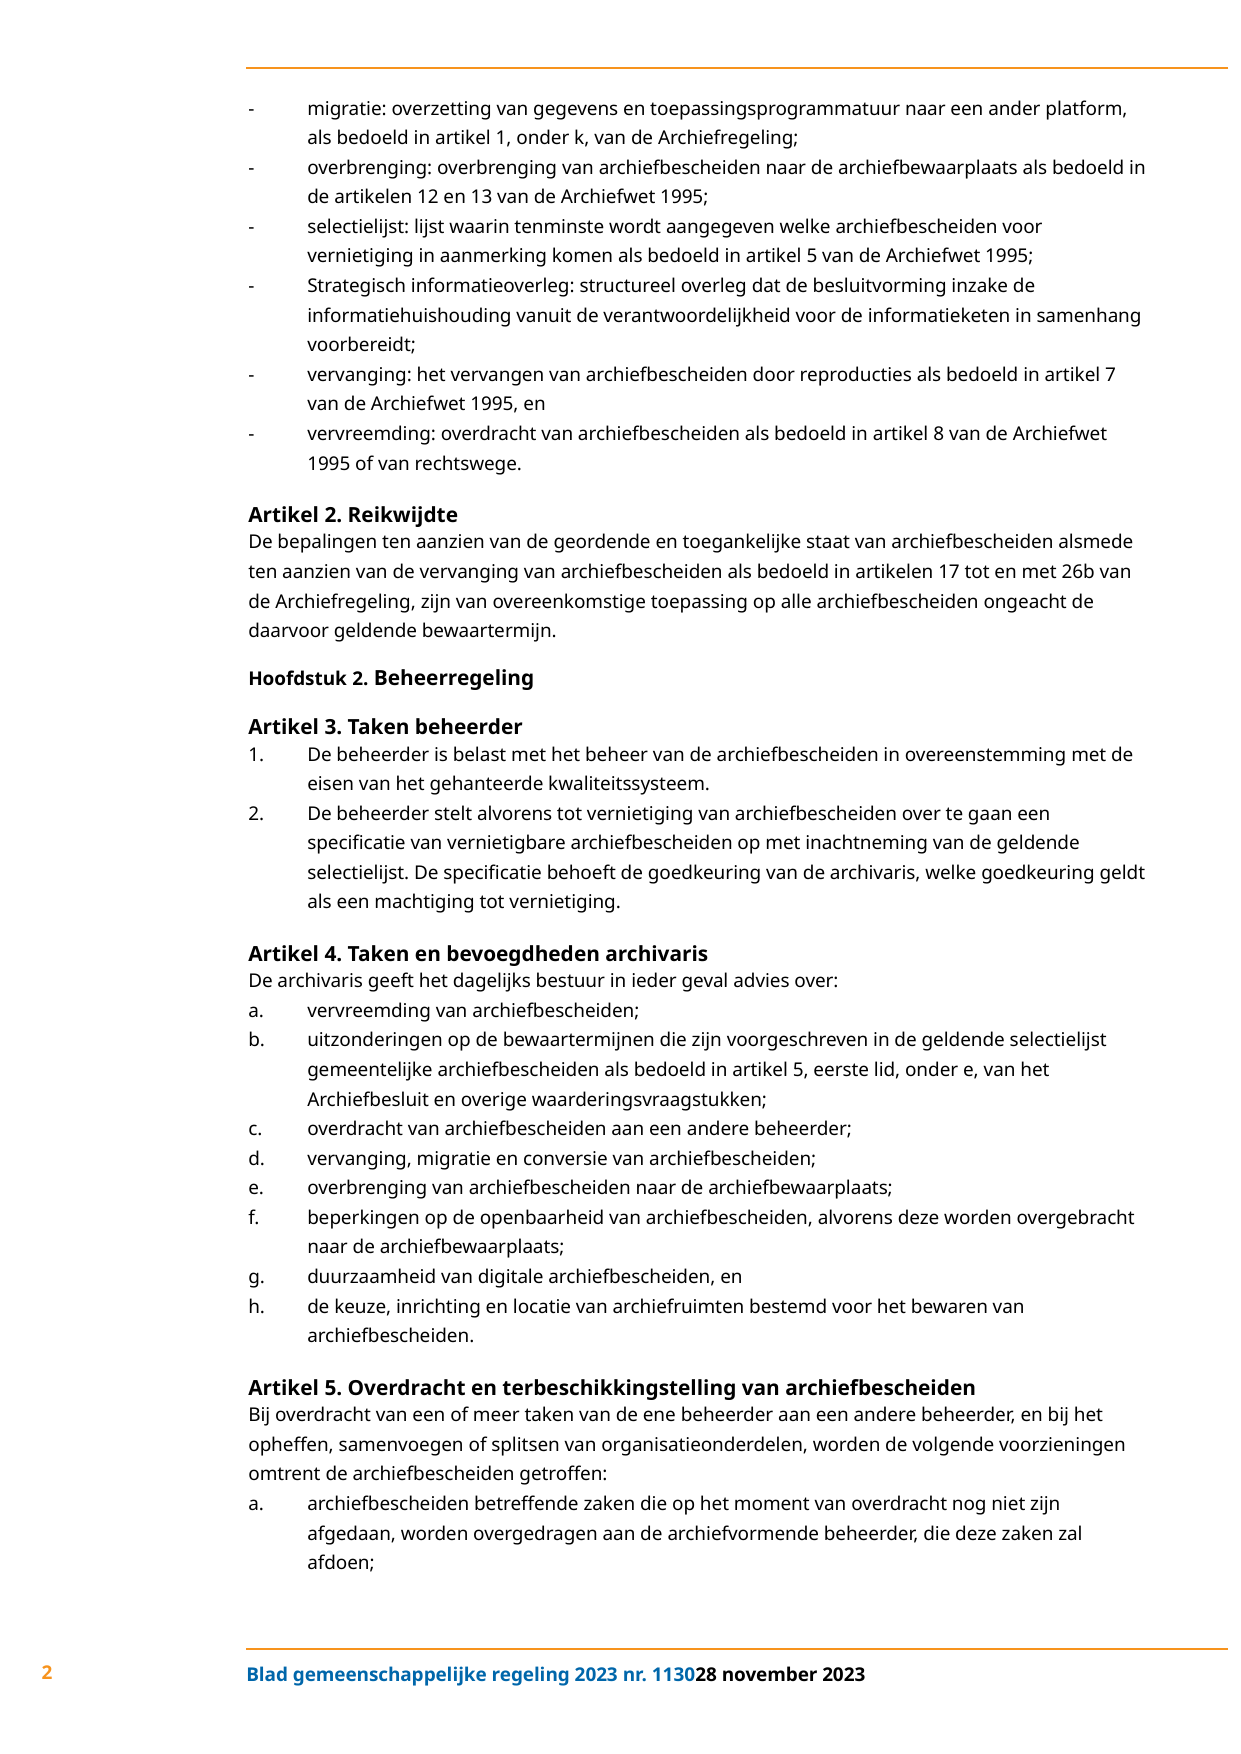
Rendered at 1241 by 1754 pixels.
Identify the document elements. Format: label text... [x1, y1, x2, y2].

text Artikel 4. Taken en bevoegdheden archivaris [248, 939, 1152, 967]
list duurzaamheid van digitale archiefbescheiden, en [248, 1263, 1152, 1289]
list overbrenging van archiefbescheiden naar de archiefbewaarplaats; [248, 1174, 1152, 1200]
text De bepalingen ten aanzien van de geordende en toegankelijke staat van archiefbescheiden alsmede ten aanzien van de vervanging van archiefbescheiden als bedoeld in artikelen 17 tot en met 26b van de Archiefregeling, zijn van overeenkomstige toepassing op alle archiefbescheiden ongeacht de daarvoor geldende bewaartermijn. [248, 529, 1152, 643]
list de keuze, inrichting en locatie van archiefruimten bestemd voor het bewaren van archiefbescheiden. [248, 1293, 1152, 1348]
list selectielijst: lijst waarin tenminste wordt aangegeven welke archiefbescheiden voor vernietiging in aanmerking komen als bedoeld in artikel 5 van de Archiefwet 1995; [248, 213, 1152, 268]
text Artikel 5. Overdracht en terbeschikkingstelling van archiefbescheiden [248, 1373, 1152, 1401]
text De archivaris geeft het dagelijks bestuur in ieder geval advies over: [248, 967, 1152, 993]
list Strategisch informatieoverleg: structureel overleg dat de besluitvorming inzake de informatiehuishouding vanuit de verantwoordelijkheid voor de informatieketen in samenhang voorbereidt; [248, 272, 1152, 357]
list archiefbescheiden betreffende zaken die op het moment van overdracht nog niet zijn afgedaan, worden overgedragen aan de archiefvormende beheerder, die deze zaken zal afdoen; [248, 1490, 1152, 1575]
list migratie: overzetting van gegevens en toepassingsprogrammatuur naar een ander platform, als bedoeld in artikel 1, onder k, van de Archiefregeling; [248, 95, 1152, 150]
list overdracht van archiefbescheiden aan een andere beheerder; [248, 1115, 1152, 1141]
list vervreemding van archiefbescheiden; [248, 997, 1152, 1023]
picture [41, 47, 231, 172]
list vervreemding: overdracht van archiefbescheiden als bedoeld in artikel 8 van de Archiefwet 1995 of van rechtswege. [248, 420, 1152, 476]
list overbrenging: overbrenging van archiefbescheiden naar de archiefbewaarplaats als bedoeld in de artikelen 12 en 13 van de Archiefwet 1995; [248, 154, 1152, 209]
text Artikel 3. Taken beheerder [248, 712, 1152, 741]
list De beheerder stelt alvorens tot vernietiging van archiefbescheiden over te gaan een specificatie van vernietigbare archiefbescheiden op met inachtneming van de geldende selectielijst. De specificatie behoeft de goedkeuring van de archivaris, welke goedkeuring geldt als een machtiging tot vernietiging. [248, 800, 1152, 914]
list De beheerder is belast met het beheer van de archiefbescheiden in overeenstemming met de eisen van het gehanteerde kwaliteitssysteem. [248, 741, 1152, 796]
text Hoofdstuk 2. Beheerregeling [248, 663, 1152, 691]
list vervanging, migratie en conversie van archiefbescheiden; [248, 1145, 1152, 1171]
text Artikel 2. Reikwijdte [248, 500, 1152, 529]
list beperkingen op de openbaarheid van archiefbescheiden, alvorens deze worden overgebracht naar de archiefbewaarplaats; [248, 1204, 1152, 1259]
list vervanging: het vervangen van archiefbescheiden door reproducties als bedoeld in artikel 7 van de Archiefwet 1995, en [248, 361, 1152, 416]
list uitzonderingen op de bewaartermijnen die zijn voorgeschreven in de geldende selectielijst gemeentelijke archiefbescheiden als bedoeld in artikel 5, eerste lid, onder e, van het Archiefbesluit en overige waarderingsvraagstukken; [248, 1027, 1152, 1112]
text Bij overdracht van een of meer taken van de ene beheerder aan een andere beheerder, en bij het opheffen, samenvoegen of splitsen van organisatieonderdelen, worden de volgende voorzieningen omtrent de archiefbescheiden getroffen: [248, 1401, 1152, 1486]
